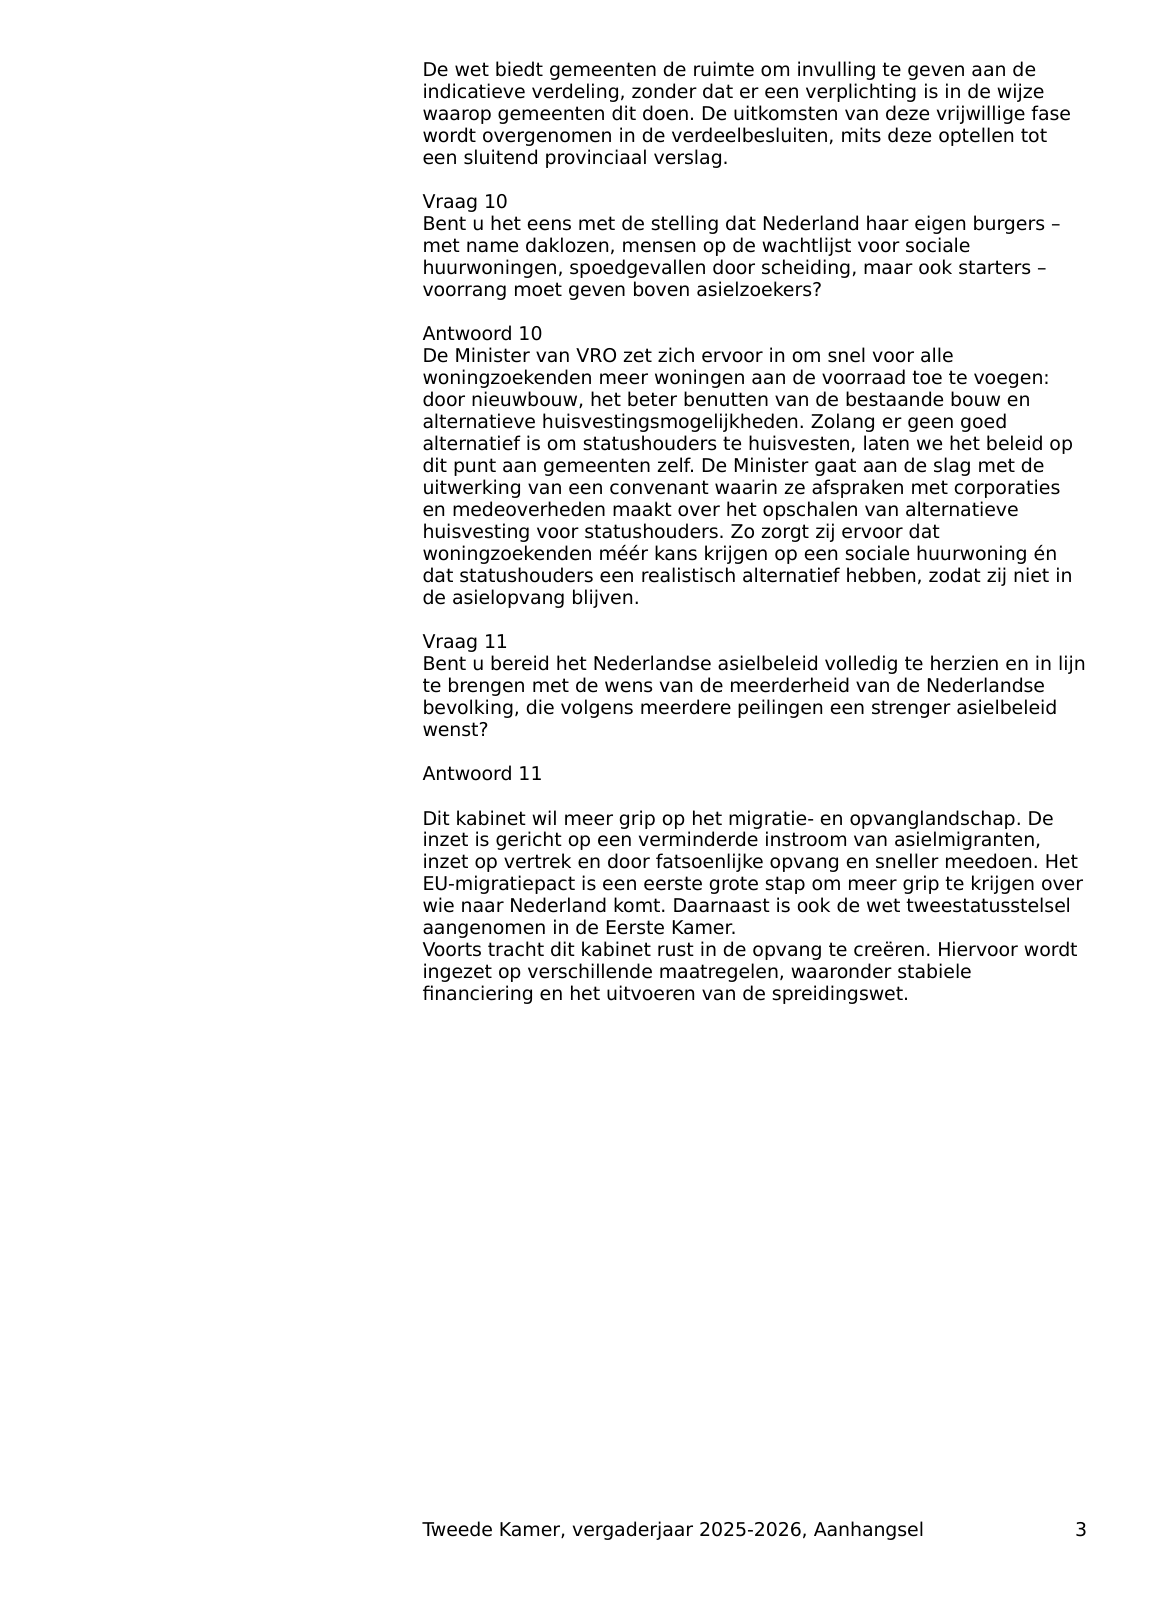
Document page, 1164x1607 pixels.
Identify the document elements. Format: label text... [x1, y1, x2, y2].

text Voorts tracht dit kabinet rust in de opvang te creëren. Hiervoor wordt ingezet op verschillende maatregelen, waaronder stabiele financiering en het uitvoeren van de spreidingswet. [422, 939, 1087, 1005]
text Vraag 10 [422, 191, 1087, 213]
text Vraag 11 [422, 631, 1087, 653]
text De wet biedt gemeenten de ruimte om invulling te geven aan de indicatieve verdeling, zonder dat er een verplichting is in de wijze waarop gemeenten dit doen. De uitkomsten van deze vrijwillige fase wordt overgenomen in de verdeelbesluiten, mits deze optellen tot een sluitend provinciaal verslag. [422, 59, 1087, 169]
text Bent u het eens met de stelling dat Nederland haar eigen burgers – met name daklozen, mensen op de wachtlijst voor sociale huurwoningen, spoedgevallen door scheiding, maar ook starters – voorrang moet geven boven asielzoekers? [422, 213, 1087, 301]
text Dit kabinet wil meer grip op het migratie- en opvanglandschap. De inzet is gericht op een verminderde instroom van asielmigranten, inzet op vertrek en door fatsoenlijke opvang en sneller meedoen. Het EU-migratiepact is een eerste grote stap om meer grip te krijgen over wie naar Nederland komt. Daarnaast is ook de wet tweestatusstelsel aangenomen in de Eerste Kamer. [422, 807, 1087, 939]
text Antwoord 11 [422, 763, 1087, 785]
text Bent u bereid het Nederlandse asielbeleid volledig te herzien en in lijn te brengen met de wens van de meerderheid van de Nederlandse bevolking, die volgens meerdere peilingen een strenger asielbeleid wenst? [422, 653, 1087, 741]
text Antwoord 10 [422, 323, 1087, 345]
text De Minister van VRO zet zich ervoor in om snel voor alle woningzoekenden meer woningen aan de voorraad toe te voegen: door nieuwbouw, het beter benutten van de bestaande bouw en alternatieve huisvestingsmogelijkheden. Zolang er geen goed alternatief is om statushouders te huisvesten, laten we het beleid op dit punt aan gemeenten zelf. De Minister gaat aan de slag met de uitwerking van een convenant waarin ze afspraken met corporaties en medeoverheden maakt over het opschalen van alternatieve huisvesting voor statushouders. Zo zorgt zij ervoor dat woningzoekenden méér kans krijgen op een sociale huurwoning én dat statushouders een realistisch alternatief hebben, zodat zij niet in de asielopvang blijven. [422, 345, 1087, 609]
